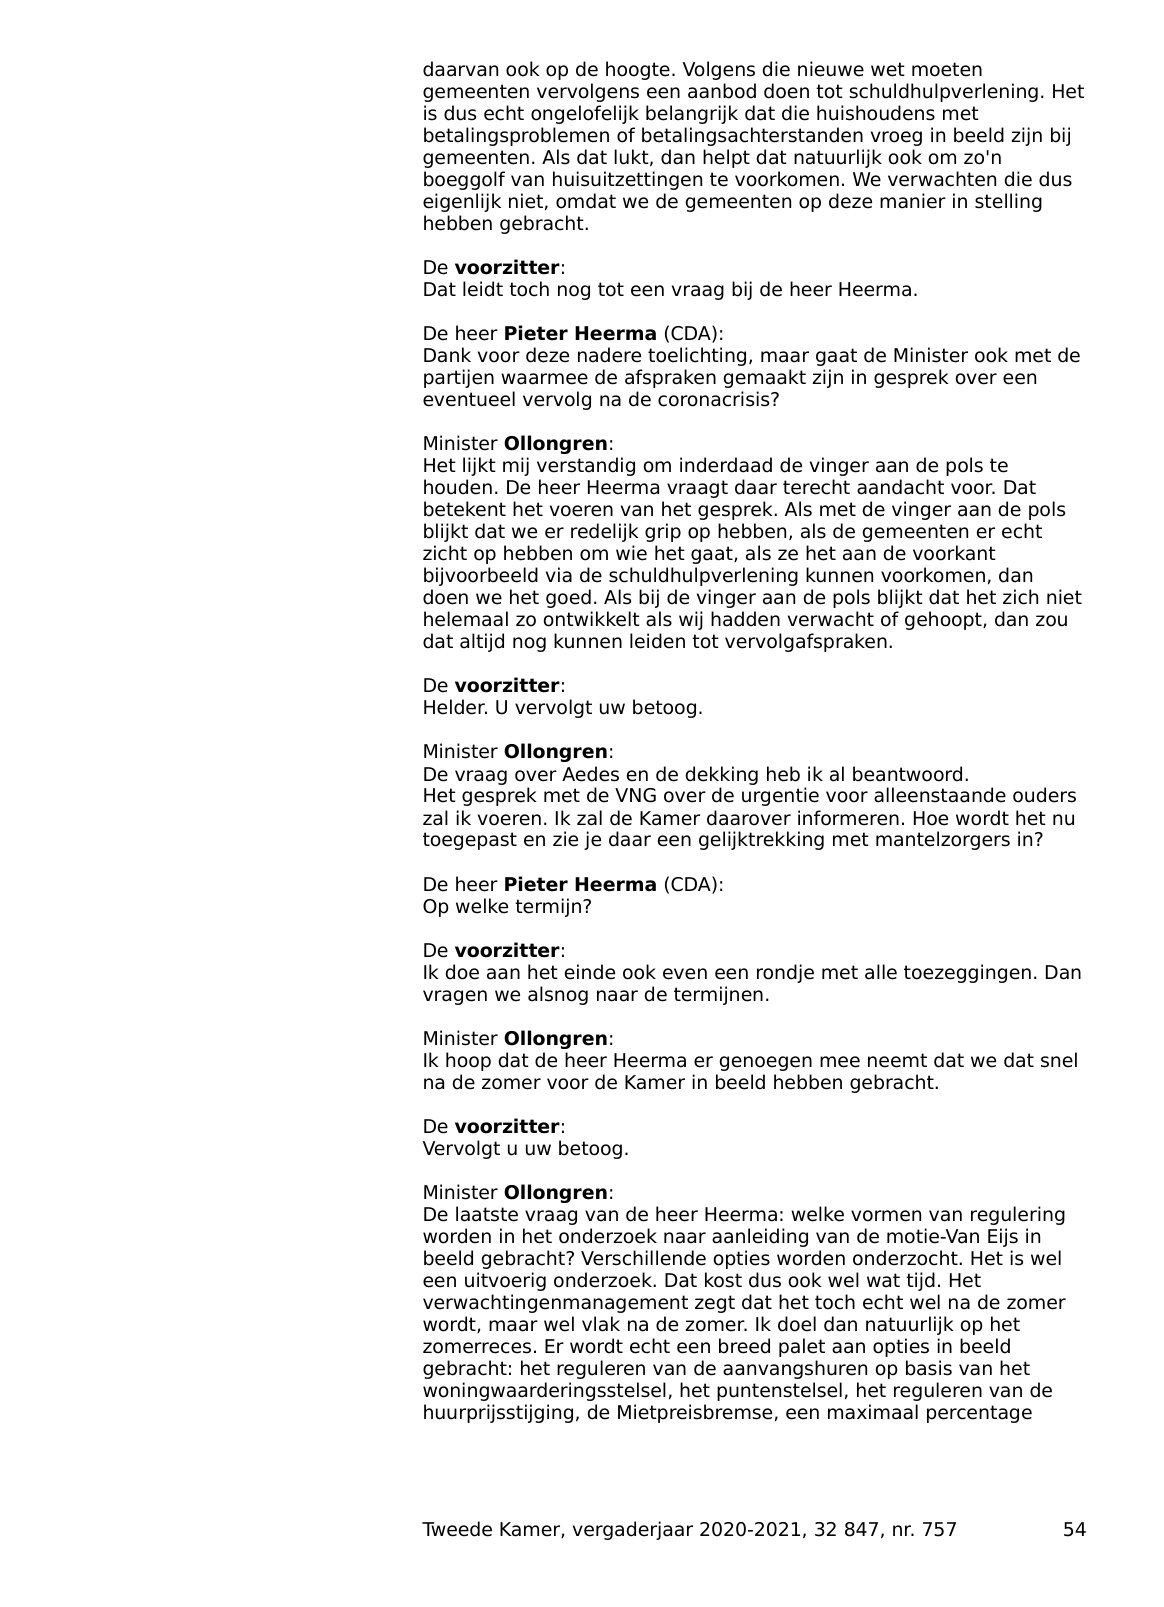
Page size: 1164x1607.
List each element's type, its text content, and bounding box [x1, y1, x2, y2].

text Ik hoop dat de heer Heerma er genoegen mee neemt dat we dat snel na de zomer voor de Kamer in beeld hebben gebracht. [422, 1050, 1087, 1094]
text Dank voor deze nadere toelichting, maar gaat de Minister ook met de partijen waarmee de afspraken gemaakt zijn in gesprek over een eventueel vervolg na de coronacrisis? [422, 345, 1087, 411]
text De laatste vraag van de heer Heerma: welke vormen van regulering worden in het onderzoek naar aanleiding van de motie-Van Eijs in beeld gebracht? Verschillende opties worden onderzocht. Het is wel een uitvoerig onderzoek. Dat kost dus ook wel wat tijd. Het verwachtingenmanagement zegt dat het toch echt wel na de zomer wordt, maar wel vlak na de zomer. Ik doel dan natuurlijk op het zomerreces. Er wordt echt een breed palet aan opties in beeld gebracht: het reguleren van de aanvangshuren op basis van het woningwaarderingsstelsel, het puntenstelsel, het reguleren van de huurprijsstijging, de Mietpreisbremse, een maximaal percentage [422, 1204, 1087, 1424]
text De voorzitter: [422, 675, 1087, 697]
text Het gesprek met de VNG over de urgentie voor alleenstaande ouders zal ik voeren. Ik zal de Kamer daarover informeren. Hoe wordt het nu toegepast en zie je daar een gelijktrekking met mantelzorgers in? [422, 785, 1087, 851]
text Dat leidt toch nog tot een vraag bij de heer Heerma. [422, 279, 1087, 301]
text De vraag over Aedes en de dekking heb ik al beantwoord. [422, 763, 1087, 785]
text Minister Ollongren: [422, 1182, 1087, 1204]
text Op welke termijn? [422, 896, 1087, 917]
text Minister Ollongren: [422, 1028, 1087, 1050]
text De voorzitter: [422, 940, 1087, 962]
text Vervolgt u uw betoog. [422, 1138, 1087, 1160]
text Minister Ollongren: [422, 433, 1087, 455]
text De heer Pieter Heerma (CDA): [422, 323, 1087, 345]
text De voorzitter: [422, 1116, 1087, 1138]
text Ik doe aan het einde ook even een rondje met alle toezeggingen. Dan vragen we alsnog naar de termijnen. [422, 962, 1087, 1006]
text Minister Ollongren: [422, 741, 1087, 763]
text De heer Pieter Heerma (CDA): [422, 873, 1087, 896]
text De voorzitter: [422, 257, 1087, 279]
text Het lijkt mij verstandig om inderdaad de vinger aan de pols te houden. De heer Heerma vraagt daar terecht aandacht voor. Dat betekent het voeren van het gesprek. Als met de vinger aan de pols blijkt dat we er redelijk grip op hebben, als de gemeenten er echt zicht op hebben om wie het gaat, als ze het aan de voorkant bijvoorbeeld via de schuldhulpverlening kunnen voorkomen, dan doen we het goed. Als bij de vinger aan de pols blijkt dat het zich niet helemaal zo ontwikkelt als wij hadden verwacht of gehoopt, dan zou dat altijd nog kunnen leiden tot vervolgafspraken. [422, 455, 1087, 653]
text Helder. U vervolgt uw betoog. [422, 697, 1087, 719]
text daarvan ook op de hoogte. Volgens die nieuwe wet moeten gemeenten vervolgens een aanbod doen tot schuldhulpverlening. Het is dus echt ongelofelijk belangrijk dat die huishoudens met betalingsproblemen of betalingsachterstanden vroeg in beeld zijn bij gemeenten. Als dat lukt, dan helpt dat natuurlijk ook om zo'n boeggolf van huisuitzettingen te voorkomen. We verwachten die dus eigenlijk niet, omdat we de gemeenten op deze manier in stelling hebben gebracht. [422, 59, 1087, 235]
